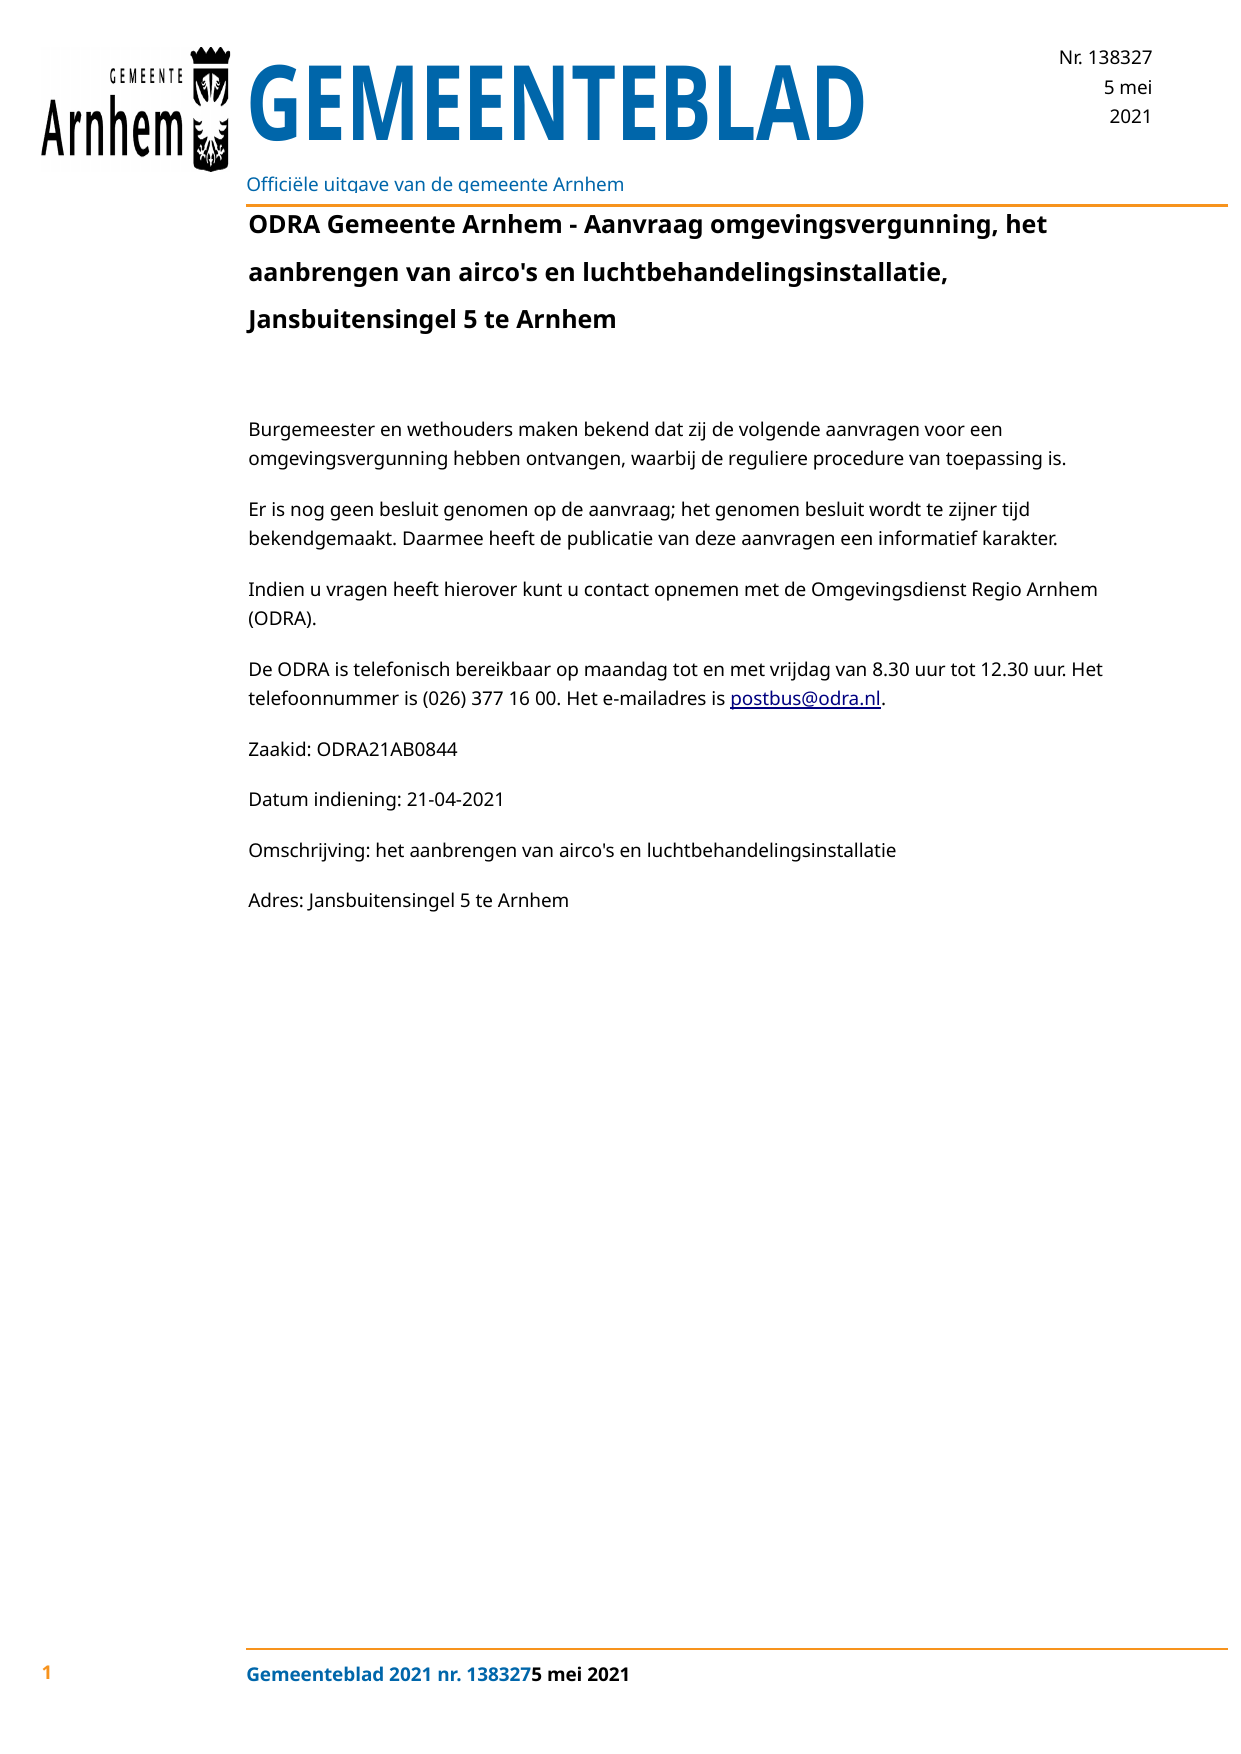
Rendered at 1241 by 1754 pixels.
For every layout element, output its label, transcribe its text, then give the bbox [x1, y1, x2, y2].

text ODRA Gemeente Arnhem - Aanvraag omgevingsvergunning, het aanbrengen van airco's en luchtbehandelingsinstallatie, Jansbuitensingel 5 te Arnhem [248, 207, 1152, 336]
text Datum indiening: 21-04-2021 [248, 786, 1152, 812]
text Burgemeester en wethouders maken bekend dat zij de volgende aanvragen voor een omgevingsvergunning hebben ontvangen, waarbij de reguliere procedure van toepassing is. [248, 416, 1152, 471]
text De ODRA is telefonisch bereikbaar op maandag tot en met vrijdag van 8.30 uur tot 12.30 uur. Het telefoonnummer is (026) 377 16 00. Het e-mailadres is postbus@odra.nl. [248, 656, 1152, 711]
text Indien u vragen heeft hierover kunt u contact opnemen met de Omgevingsdienst Regio Arnhem (ODRA). [248, 576, 1152, 631]
text Omschrijving: het aanbrengen van airco's en luchtbehandelingsinstallatie [248, 837, 1152, 862]
picture [41, 47, 231, 172]
text Er is nog geen besluit genomen op de aanvraag; het genomen besluit wordt te zijner tijd bekendgemaakt. Daarmee heeft de publicatie van deze aanvragen een informatief karakter. [248, 496, 1152, 551]
text Zaakid: ODRA21AB0844 [248, 736, 1152, 762]
text Adres: Jansbuitensingel 5 te Arnhem [248, 887, 1152, 913]
